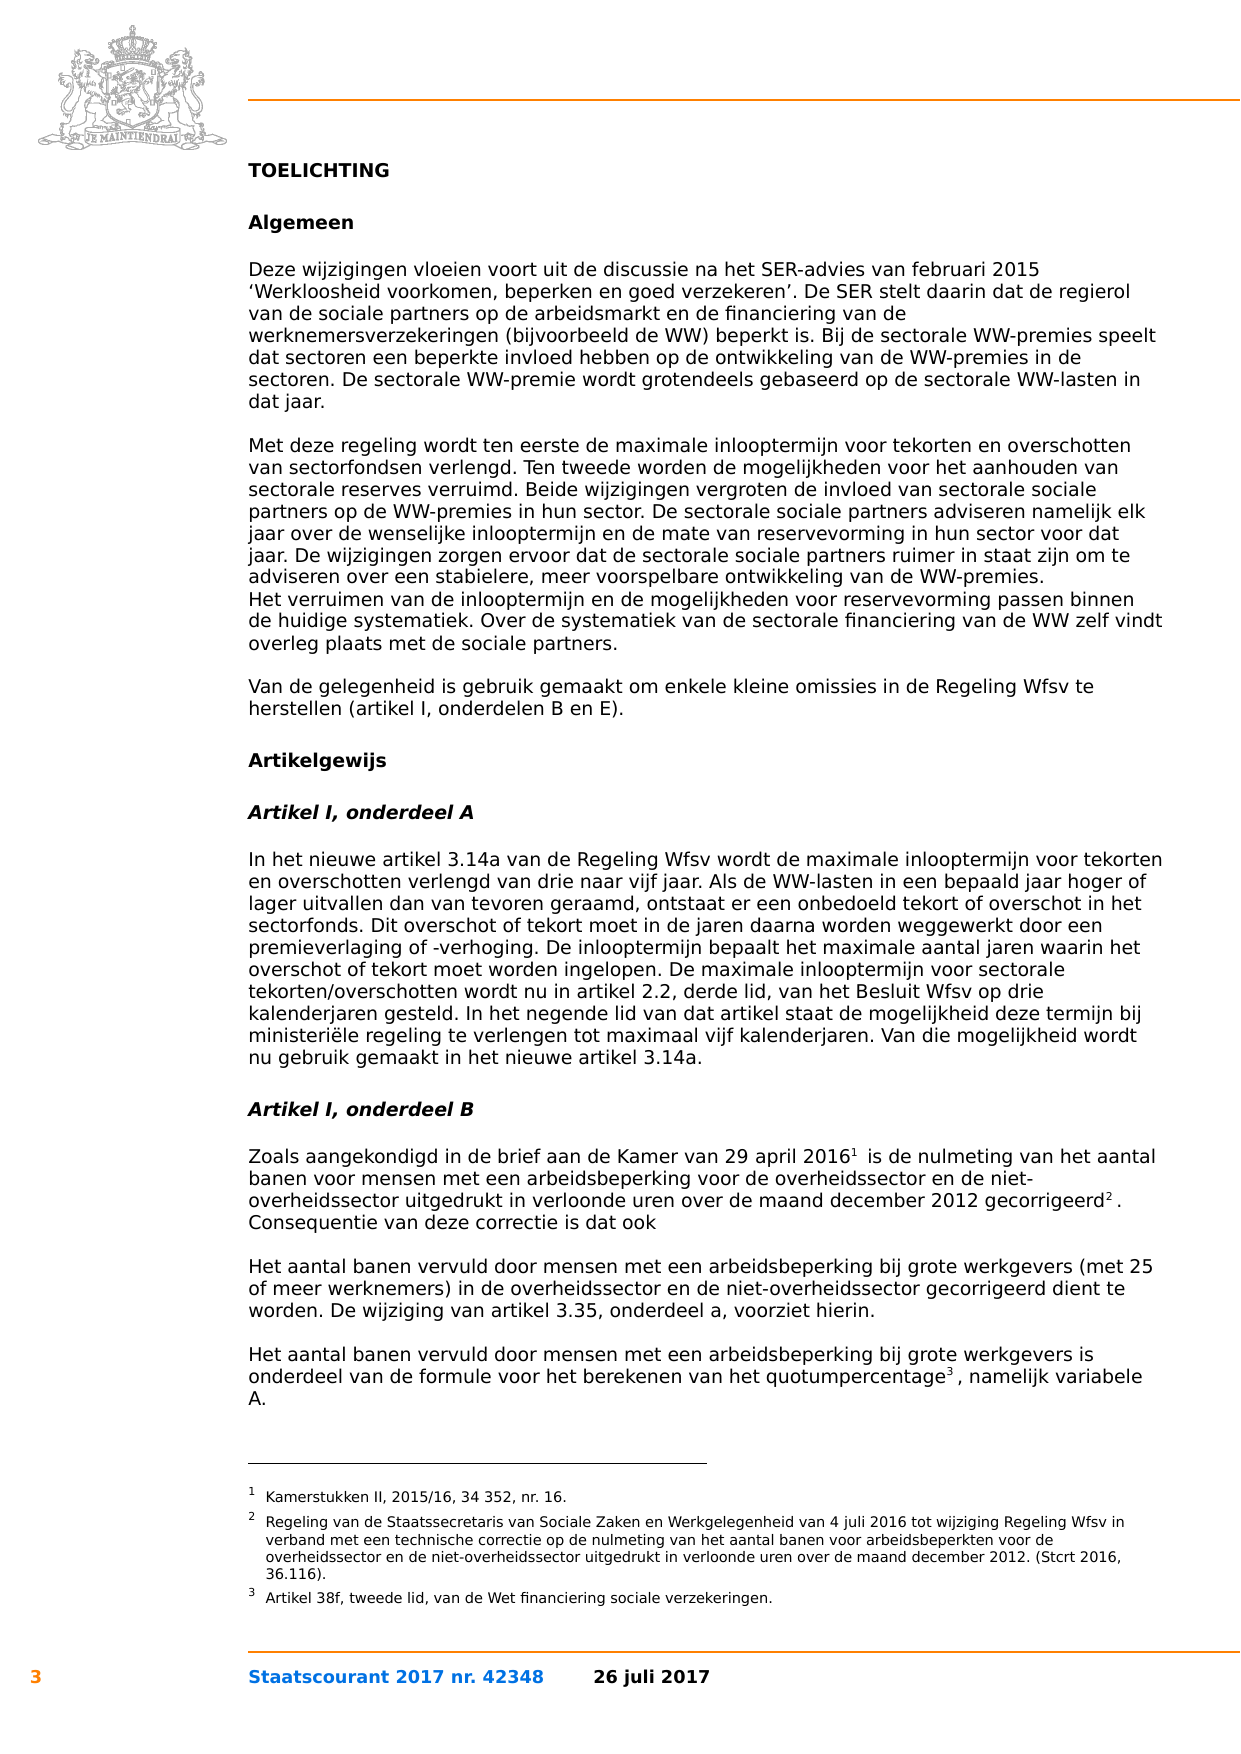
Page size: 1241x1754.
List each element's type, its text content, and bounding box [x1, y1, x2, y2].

text Het verruimen van de inlooptermijn en de mogelijkheden voor reservevorming passen binnen de huidige systematiek. Over de systematiek van de sectorale financiering van de WW zelf vindt overleg plaats met de sociale partners. [248, 588, 1163, 654]
subtitle Algemeen [248, 212, 1163, 234]
subtitle Artikel I, onderdeel B [248, 1099, 1163, 1121]
text Kamerstukken II, 2015/16, 34 352, nr. 16. [248, 1485, 1163, 1507]
text Regeling van de Staatssecretaris van Sociale Zaken en Werkgelegenheid van 4 juli 2016 tot wijziging Regeling Wfsv in verband met een technische correctie op de nulmeting van het aantal banen voor arbeidsbeperkten voor de overheidssector en de niet-overheidssector uitgedrukt in verloonde uren over de maand december 2012. (Stcrt 2016, 36.116). [248, 1510, 1163, 1583]
text Deze wijzigingen vloeien voort uit de discussie na het SER-advies van februari 2015 ‘Werkloosheid voorkomen, beperken en goed verzekeren’. De SER stelt daarin dat de regierol van de sociale partners op de arbeidsmarkt en de financiering van de werknemersverzekeringen (bijvoorbeeld de WW) beperkt is. Bij de sectorale WW-premies speelt dat sectoren een beperkte invloed hebben op de ontwikkeling van de WW-premies in de sectoren. De sectorale WW-premie wordt grotendeels gebaseerd op de sectorale WW-lasten in dat jaar. [248, 259, 1163, 413]
text Van de gelegenheid is gebruik gemaakt om enkele kleine omissies in de Regeling Wfsv te herstellen (artikel I, onderdelen B en E). [248, 676, 1163, 720]
text Met deze regeling wordt ten eerste de maximale inlooptermijn voor tekorten en overschotten van sectorfondsen verlengd. Ten tweede worden de mogelijkheden voor het aanhouden van sectorale reserves verruimd. Beide wijzigingen vergroten de invloed van sectorale sociale partners op de WW-premies in hun sector. De sectorale sociale partners adviseren namelijk elk jaar over de wenselijke inlooptermijn en de mate van reservevorming in hun sector voor dat jaar. De wijzigingen zorgen ervoor dat de sectorale sociale partners ruimer in staat zijn om te adviseren over een stabielere, meer voorspelbare ontwikkeling van de WW-premies. [248, 434, 1163, 588]
subtitle Artikelgewijs [248, 750, 1163, 772]
text Zoals aangekondigd in de brief aan de Kamer van 29 april 2016 is de nulmeting van het aantal banen voor mensen met een arbeidsbeperking voor de overheidssector en de niet-overheidssector uitgedrukt in verloonde uren over de maand december 2012 gecorrigeerd. Consequentie van deze correctie is dat ook [248, 1146, 1163, 1234]
text Het aantal banen vervuld door mensen met een arbeidsbeperking bij grote werkgevers is onderdeel van de formule voor het berekenen van het quotumpercentage, namelijk variabele A. [248, 1343, 1163, 1409]
text Artikel 38f, tweede lid, van de Wet financiering sociale verzekeringen. [248, 1586, 1163, 1608]
subtitle TOELICHTING [248, 160, 1163, 182]
subtitle Artikel I, onderdeel A [248, 802, 1163, 824]
text In het nieuwe artikel 3.14a van de Regeling Wfsv wordt de maximale inlooptermijn voor tekorten en overschotten verlengd van drie naar vijf jaar. Als de WW-lasten in een bepaald jaar hoger of lager uitvallen dan van tevoren geraamd, ontstaat er een onbedoeld tekort of overschot in het sectorfonds. Dit overschot of tekort moet in de jaren daarna worden weggewerkt door een premieverlaging of -verhoging. De inlooptermijn bepaalt het maximale aantal jaren waarin het overschot of tekort moet worden ingelopen. De maximale inlooptermijn voor sectorale tekorten/overschotten wordt nu in artikel 2.2, derde lid, van het Besluit Wfsv op drie kalenderjaren gesteld. In het negende lid van dat artikel staat de mogelijkheid deze termijn bij ministeriële regeling te verlengen tot maximaal vijf kalenderjaren. Van die mogelijkheid wordt nu gebruik gemaakt in het nieuwe artikel 3.14a. [248, 849, 1163, 1069]
picture [38, 25, 227, 150]
text Het aantal banen vervuld door mensen met een arbeidsbeperking bij grote werkgevers (met 25 of meer werknemers) in de overheidssector en de niet-overheidssector gecorrigeerd dient te worden. De wijziging van artikel 3.35, onderdeel a, voorziet hierin. [248, 1256, 1163, 1322]
